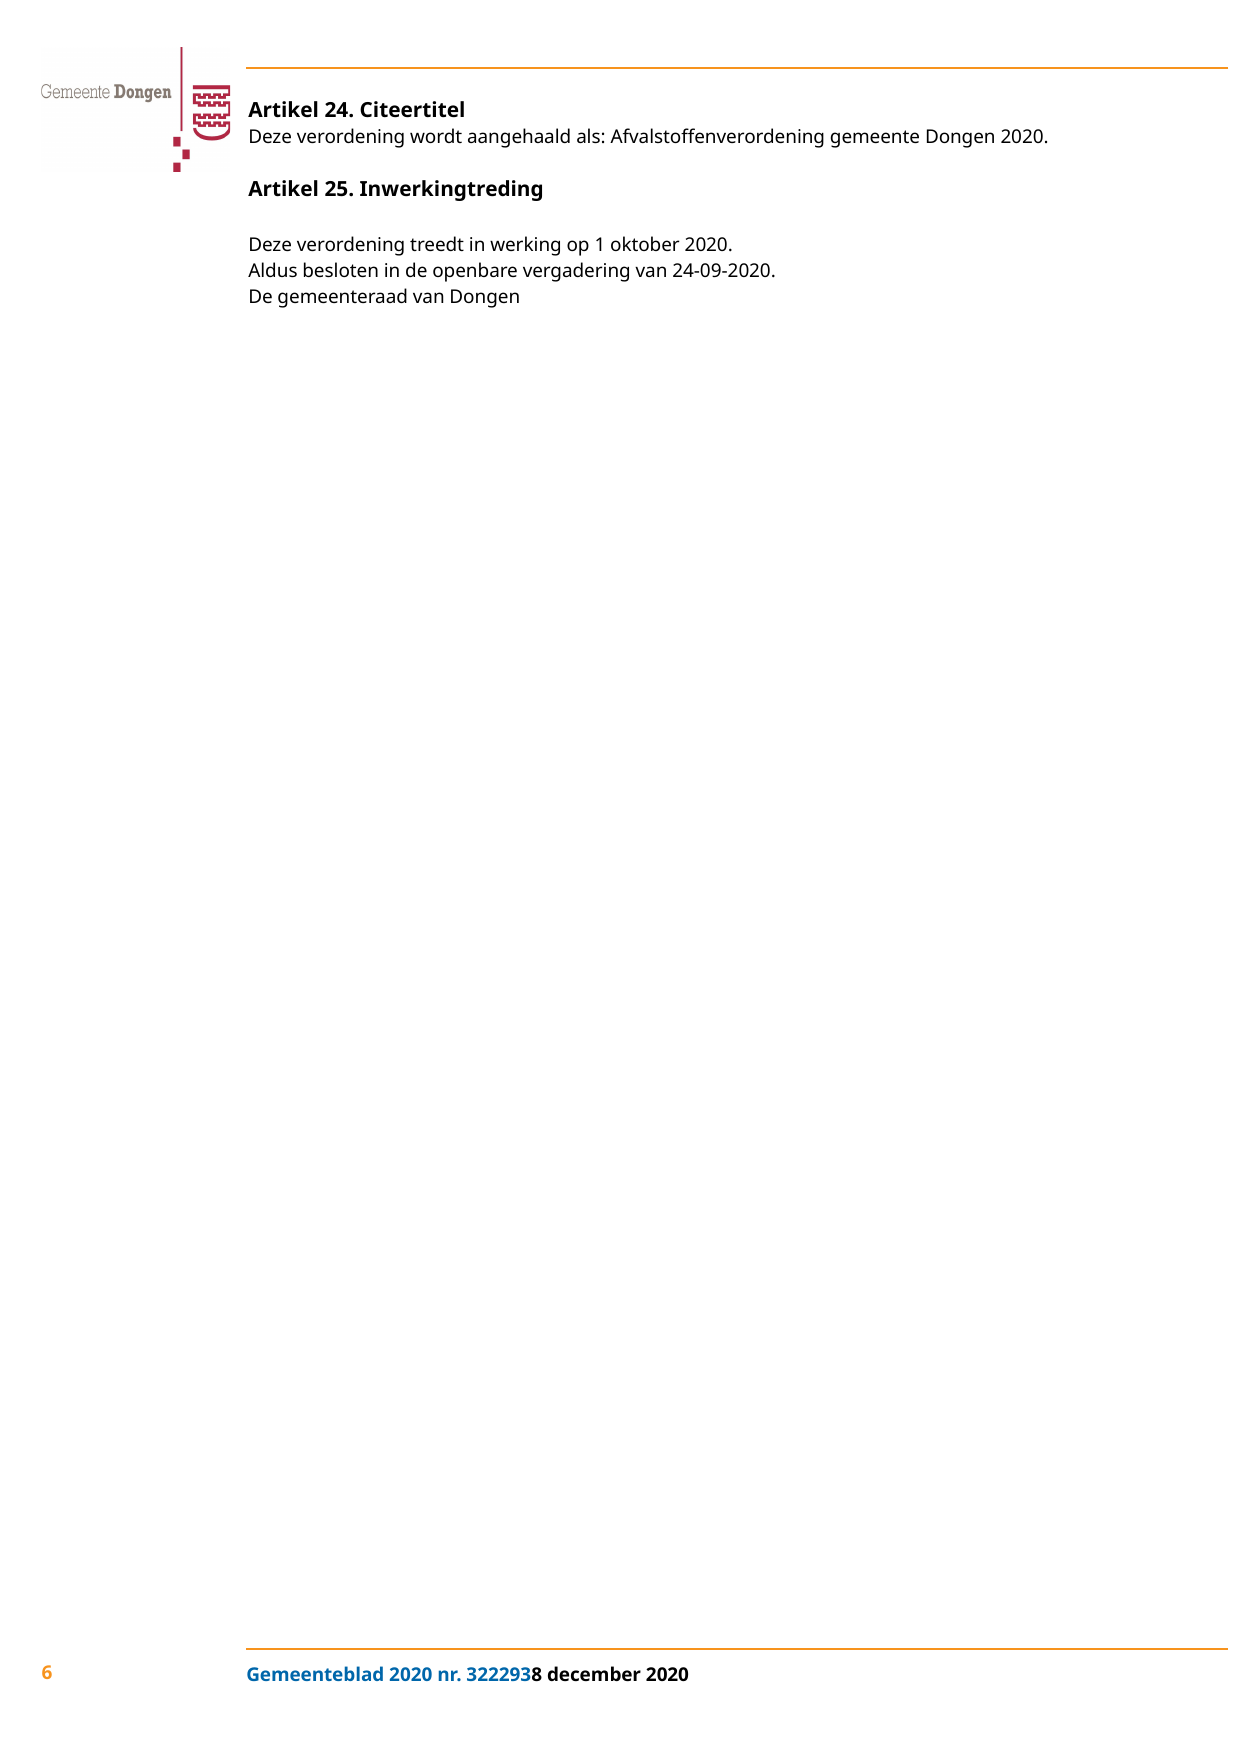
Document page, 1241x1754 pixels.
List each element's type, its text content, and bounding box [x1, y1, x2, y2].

text Artikel 24. Citeertitel [248, 95, 1152, 123]
text Aldus besloten in de openbare vergadering van 24-09-2020. [248, 257, 1152, 283]
picture [41, 47, 231, 172]
text Deze verordening treedt in werking op 1 oktober 2020. [248, 232, 1152, 257]
text De gemeenteraad van Dongen [248, 283, 1152, 309]
text Artikel 25. Inwerkingtreding [248, 174, 1152, 202]
text Deze verordening wordt aangehaald als: Afvalstoffenverordening gemeente Dongen 2020. [248, 123, 1152, 149]
